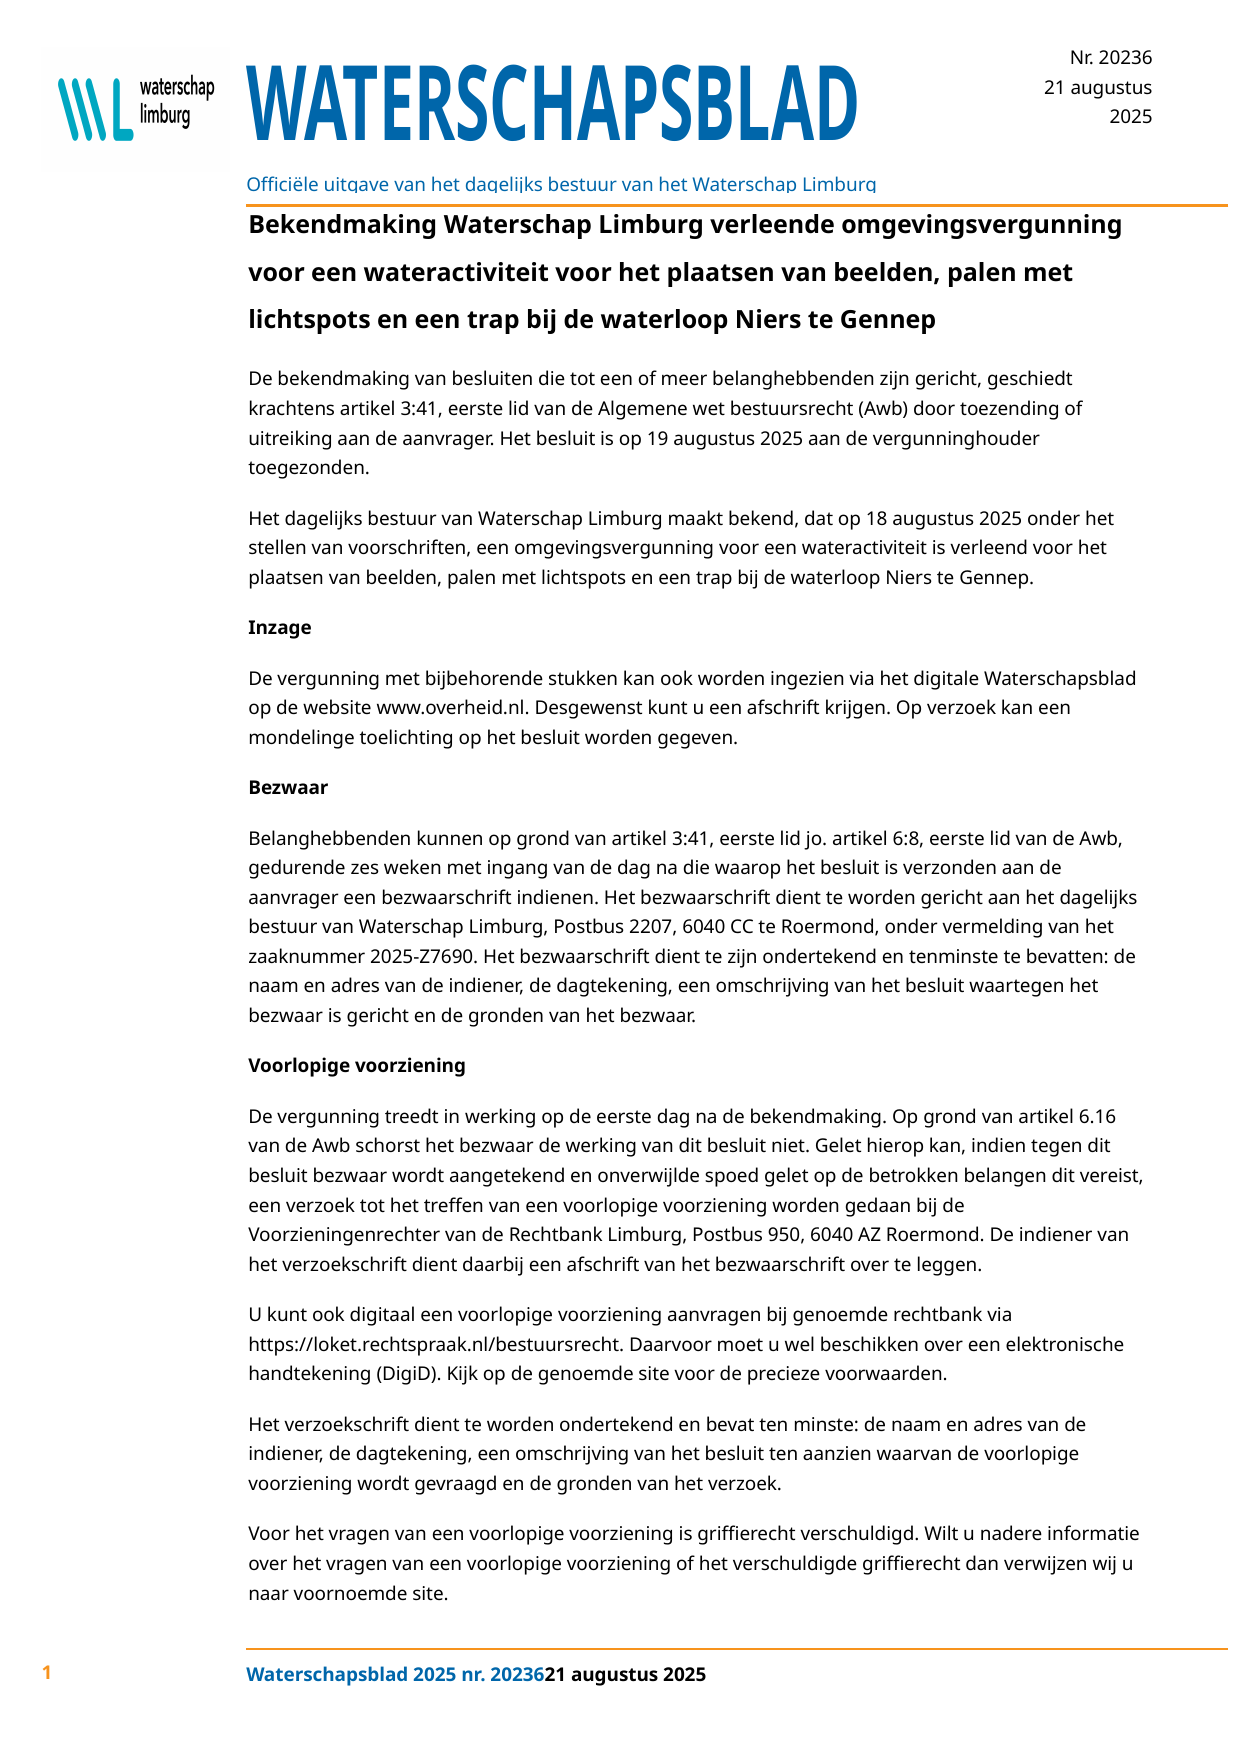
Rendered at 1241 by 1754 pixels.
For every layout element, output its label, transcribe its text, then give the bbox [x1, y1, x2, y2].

text Belanghebbenden kunnen op grond van artikel 3:41, eerste lid jo. artikel 6:8, eerste lid van de Awb, gedurende zes weken met ingang van de dag na die waarop het besluit is verzonden aan de aanvrager een bezwaarschrift indienen. Het bezwaarschrift dient te worden gericht aan het dagelijks bestuur van Waterschap Limburg, Postbus 2207, 6040 CC te Roermond, onder vermelding van het zaaknummer 2025-Z7690. Het bezwaarschrift dient te zijn ondertekend en tenminste te bevatten: de naam en adres van de indiener, de dagtekening, een omschrijving van het besluit waartegen het bezwaar is gericht en de gronden van het bezwaar. [248, 825, 1152, 1028]
text Bekendmaking Waterschap Limburg verleende omgevingsvergunning voor een wateractiviteit voor het plaatsen van beelden, palen met lichtspots en een trap bij de waterloop Niers te Gennep [248, 207, 1152, 336]
text U kunt ook digitaal een voorlopige voorziening aanvragen bij genoemde rechtbank via https://loket.rechtspraak.nl/bestuursrecht. Daarvoor moet u wel beschikken over een elektronische handtekening (DigiD). Kijk op de genoemde site voor de precieze voorwaarden. [248, 1301, 1152, 1386]
text De bekendmaking van besluiten die tot een of meer belanghebbenden zijn gericht, geschiedt krachtens artikel 3:41, eerste lid van de Algemene wet bestuursrecht (Awb) door toezending of uitreiking aan de aanvrager. Het besluit is op 19 augustus 2025 aan de vergunninghouder toegezonden. [248, 366, 1152, 480]
text Voor het vragen van een voorlopige voorziening is griffierecht verschuldigd. Wilt u nadere informatie over het vragen van een voorlopige voorziening of het verschuldigde griffierecht dan verwijzen wij u naar voornoemde site. [248, 1521, 1152, 1605]
text De vergunning met bijbehorende stukken kan ook worden ingezien via het digitale Waterschapsblad op de website www.overheid.nl. Desgewenst kunt u een afschrift krijgen. Op verzoek kan een mondelinge toelichting op het besluit worden gegeven. [248, 665, 1152, 749]
text Het dagelijks bestuur van Waterschap Limburg maakt bekend, dat op 18 augustus 2025 onder het stellen van voorschriften, een omgevingsvergunning voor een wateractiviteit is verleend voor het plaatsen van beelden, palen met lichtspots en een trap bij de waterloop Niers te Gennep. [248, 505, 1152, 589]
text Het verzoekschrift dient te worden ondertekend en bevat ten minste: de naam en adres van de indiener, de dagtekening, een omschrijving van het besluit ten aanzien waarvan de voorlopige voorziening wordt gevraagd en de gronden van het verzoek. [248, 1411, 1152, 1496]
text Inzage [248, 614, 1152, 640]
text Bezwaar [248, 774, 1152, 800]
picture [41, 47, 231, 172]
text Voorlopige voorziening [248, 1053, 1152, 1078]
text De vergunning treedt in werking op de eerste dag na de bekendmaking. Op grond van artikel 6.16 van de Awb schorst het bezwaar de werking van dit besluit niet. Gelet hierop kan, indien tegen dit besluit bezwaar wordt aangetekend en onverwijlde spoed gelet op de betrokken belangen dit vereist, een verzoek tot het treffen van een voorlopige voorziening worden gedaan bij de Voorzieningenrechter van de Rechtbank Limburg, Postbus 950, 6040 AZ Roermond. De indiener van het verzoekschrift dient daarbij een afschrift van het bezwaarschrift over te leggen. [248, 1103, 1152, 1277]
